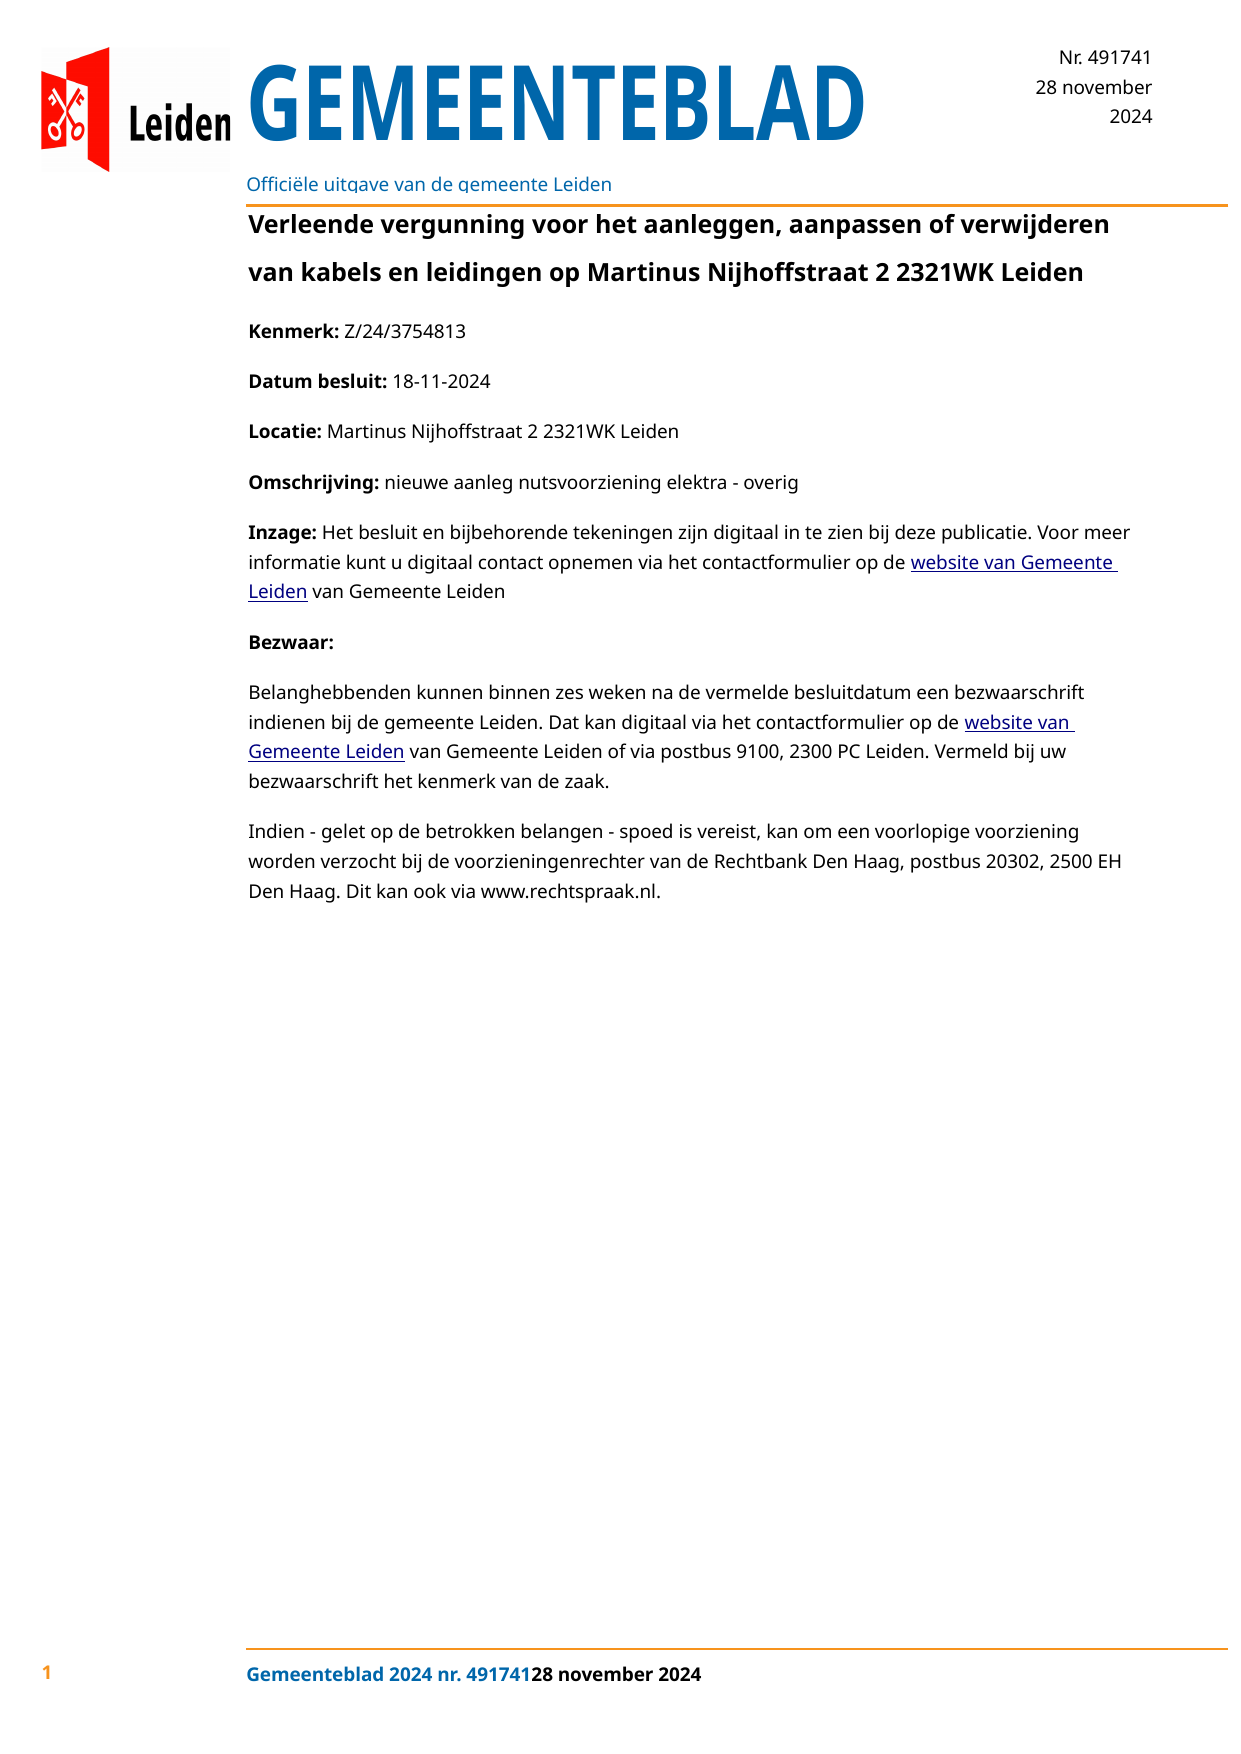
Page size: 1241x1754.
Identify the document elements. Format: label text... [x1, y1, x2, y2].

text Omschrijving: nieuwe aanleg nutsvoorziening elektra - overig [248, 469, 1152, 495]
text Bezwaar: [248, 629, 1152, 655]
text Inzage: Het besluit en bijbehorende tekeningen zijn digitaal in te zien bij deze publicatie. Voor meer informatie kunt u digitaal contact opnemen via het contactformulier op de website van Gemeente Leiden van Gemeente Leiden [248, 519, 1152, 604]
text Indien - gelet op de betrokken belangen - spoed is vereist, kan om een voorlopige voorziening worden verzocht bij de voorzieningenrechter van de Rechtbank Den Haag, postbus 20302, 2500 EH Den Haag. Dit kan ook via www.rechtspraak.nl. [248, 819, 1152, 904]
text Kenmerk: Z/24/3754813 [248, 318, 1152, 344]
picture [41, 47, 231, 172]
text Datum besluit: 18-11-2024 [248, 368, 1152, 394]
text Locatie: Martinus Nijhoffstraat 2 2321WK Leiden [248, 419, 1152, 444]
text Belanghebbenden kunnen binnen zes weken na de vermelde besluitdatum een bezwaarschrift indienen bij de gemeente Leiden. Dat kan digitaal via het contactformulier op de website van Gemeente Leiden van Gemeente Leiden of via postbus 9100, 2300 PC Leiden. Vermeld bij uw bezwaarschrift het kenmerk van de zaak. [248, 679, 1152, 794]
text Verleende vergunning voor het aanleggen, aanpassen of verwijderen van kabels en leidingen op Martinus Nijhoffstraat 2 2321WK Leiden [248, 207, 1152, 288]
